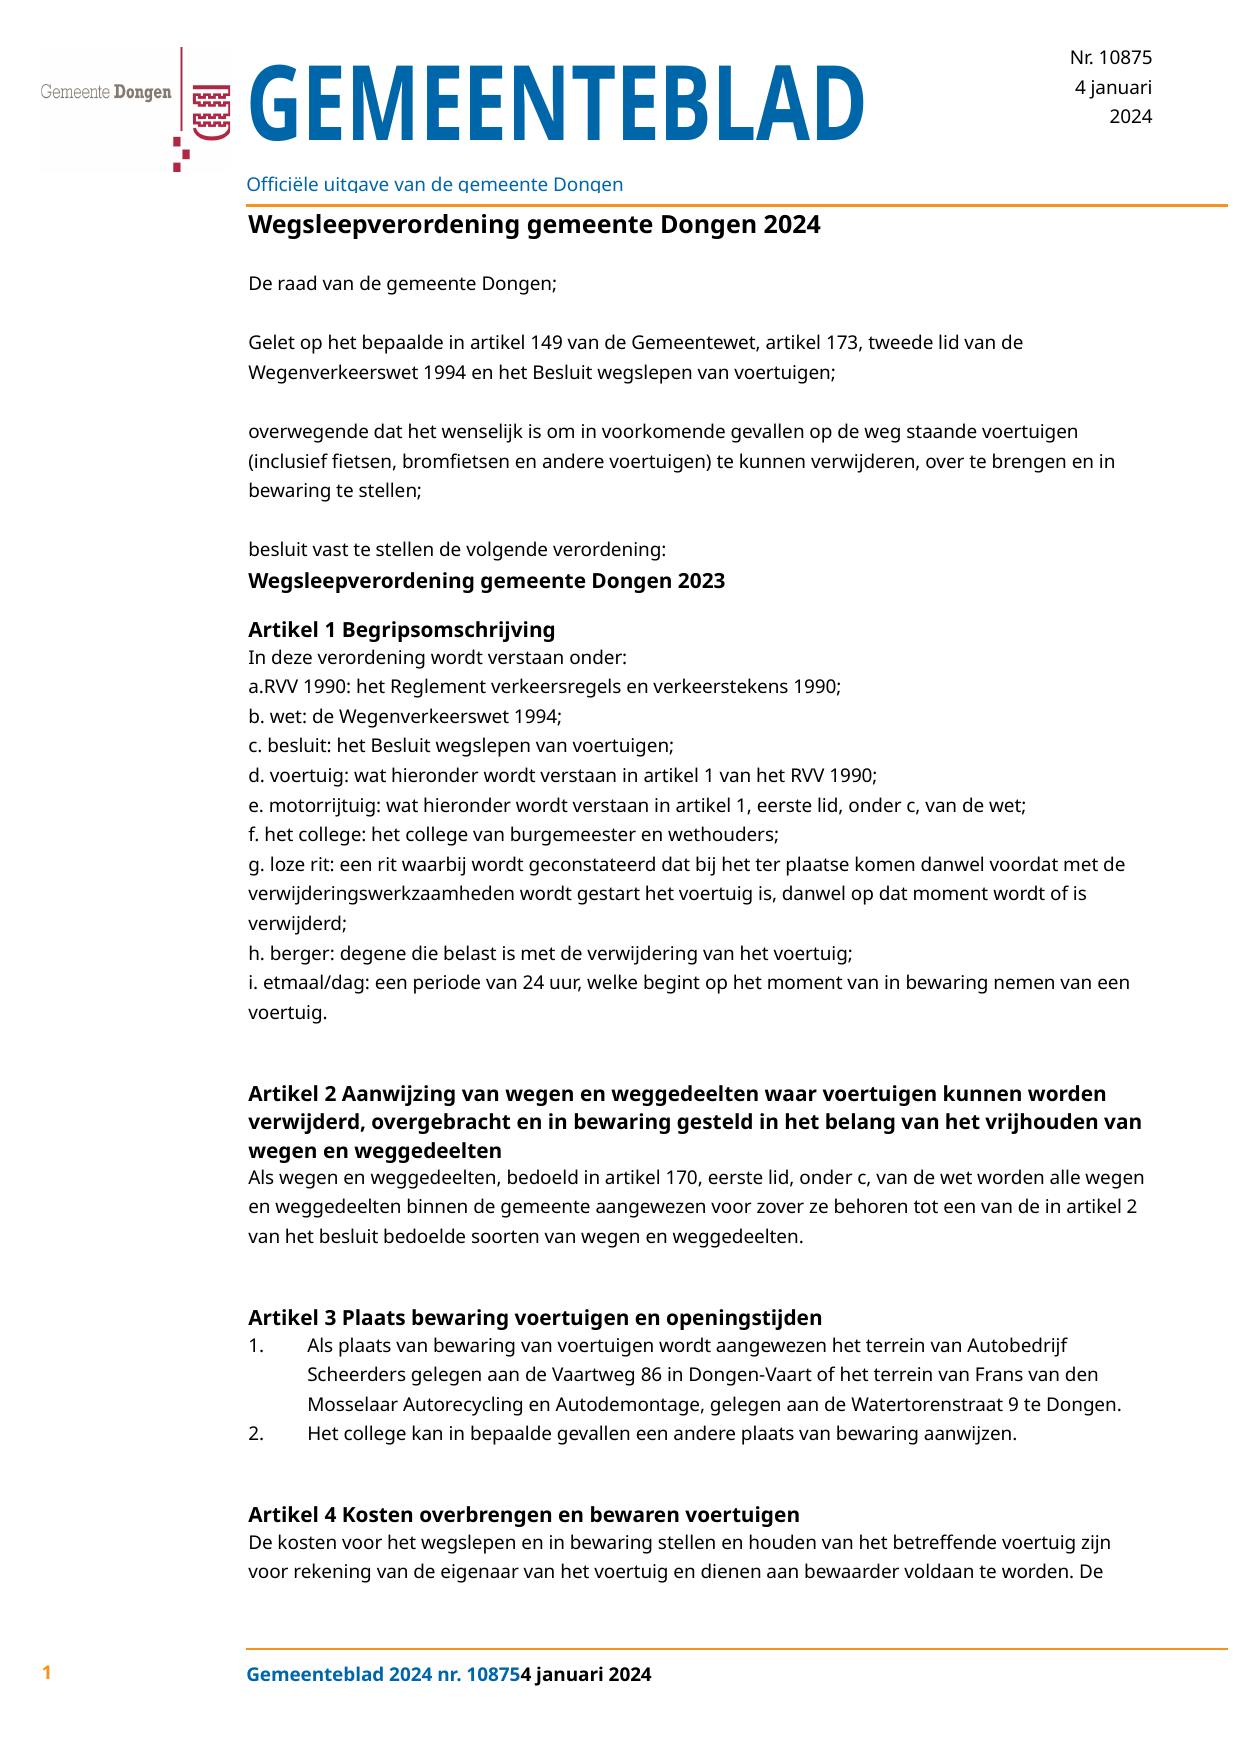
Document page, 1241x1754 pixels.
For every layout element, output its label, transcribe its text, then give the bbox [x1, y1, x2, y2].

text Wegsleepverordening gemeente Dongen 2023 [248, 566, 1152, 594]
text De raad van de gemeente Dongen; [248, 270, 1152, 296]
text De kosten voor het wegslepen en in bewaring stellen en houden van het betreffende voertuig zijn voor rekening van de eigenaar van het voertuig en dienen aan bewaarder voldaan te worden. De [248, 1529, 1152, 1584]
text c. besluit: het Besluit wegslepen van voertuigen; [248, 733, 1152, 758]
text b. wet: de Wegenverkeerswet 1994; [248, 703, 1152, 729]
text e. motorrijtuig: wat hieronder wordt verstaan in artikel 1, eerste lid, onder c, van de wet; [248, 792, 1152, 817]
text Artikel 3 Plaats bewaring voertuigen en openingstijden [248, 1303, 1152, 1332]
text Als wegen en weggedeelten, bedoeld in artikel 170, eerste lid, onder c, van de wet worden alle wegen en weggedeelten binnen de gemeente aangewezen voor zover ze behoren tot een van de in artikel 2 van het besluit bedoelde soorten van wegen en weggedeelten. [248, 1164, 1152, 1249]
text Artikel 4 Kosten overbrengen en bewaren voertuigen [248, 1501, 1152, 1529]
text f. het college: het college van burgemeester en wethouders; [248, 821, 1152, 847]
text overwegende dat het wenselijk is om in voorkomende gevallen op de weg staande voertuigen (inclusief fietsen, bromfietsen en andere voertuigen) te kunnen verwijderen, over te brengen en in bewaring te stellen; [248, 418, 1152, 503]
text a.RVV 1990: het Reglement verkeersregels en verkeerstekens 1990; [248, 673, 1152, 699]
text g. loze rit: een rit waarbij wordt geconstateerd dat bij het ter plaatse komen danwel voordat met de verwijderingswerkzaamheden wordt gestart het voertuig is, danwel op dat moment wordt of is verwijderd; [248, 851, 1152, 936]
text d. voertuig: wat hieronder wordt verstaan in artikel 1 van het RVV 1990; [248, 762, 1152, 788]
text Artikel 1 Begripsomschrijving [248, 615, 1152, 644]
picture [41, 47, 231, 172]
text Artikel 2 Aanwijzing van wegen en weggedeelten waar voertuigen kunnen worden verwijderd, overgebracht en in bewaring gesteld in het belang van het vrijhouden van wegen en weggedeelten [248, 1079, 1152, 1164]
list Als plaats van bewaring van voertuigen wordt aangewezen het terrein van Autobedrijf Scheerders gelegen aan de Vaartweg 86 in Dongen-Vaart of het terrein van Frans van den Mosselaar Autorecycling en Autodemontage, gelegen aan de Watertorenstraat 9 te Dongen. [248, 1332, 1152, 1417]
list Het college kan in bepaalde gevallen een andere plaats van bewaring aanwijzen. [248, 1421, 1152, 1446]
text i. etmaal/dag: een periode van 24 uur, welke begint op het moment van in bewaring nemen van een voertuig. [248, 969, 1152, 1024]
text In deze verordening wordt verstaan onder: [248, 644, 1152, 669]
text h. berger: degene die belast is met de verwijdering van het voertuig; [248, 940, 1152, 965]
text besluit vast te stellen de volgende verordening: [248, 537, 1152, 562]
text Gelet op het bepaalde in artikel 149 van de Gemeentewet, artikel 173, tweede lid van de Wegenverkeerswet 1994 en het Besluit wegslepen van voertuigen; [248, 329, 1152, 385]
text Wegsleepverordening gemeente Dongen 2024 [248, 207, 1152, 241]
